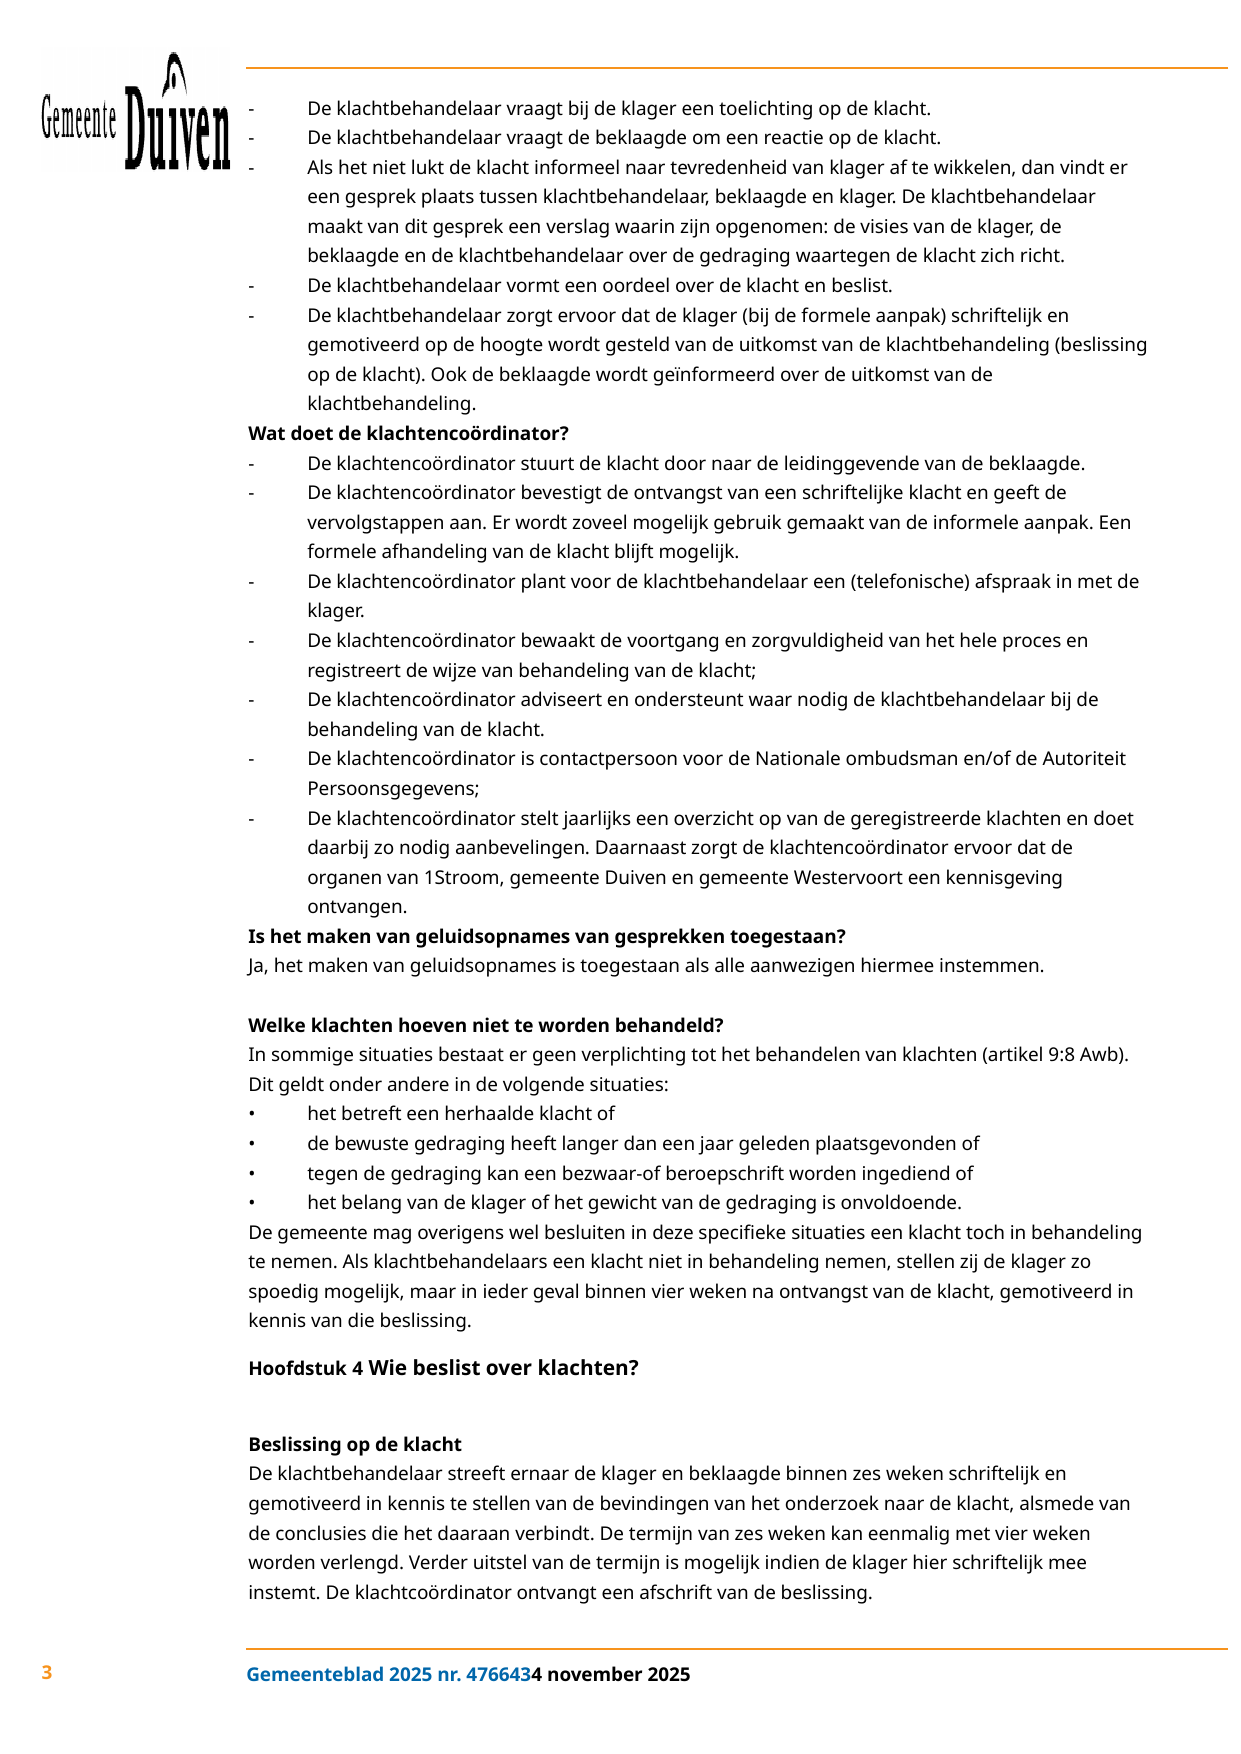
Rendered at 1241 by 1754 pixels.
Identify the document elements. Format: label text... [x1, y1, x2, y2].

list De klachtencoördinator is contactpersoon voor de Nationale ombudsman en/of de Autoriteit Persoonsgegevens; [248, 746, 1152, 801]
list Als het niet lukt de klacht informeel naar tevredenheid van klager af te wikkelen, dan vindt er een gesprek plaats tussen klachtbehandelaar, beklaagde en klager. De klachtbehandelaar maakt van dit gesprek een verslag waarin zijn opgenomen: de visies van de klager, de beklaagde en de klachtbehandelaar over de gedraging waartegen de klacht zich richt. [248, 154, 1152, 268]
text In sommige situaties bestaat er geen verplichting tot het behandelen van klachten (artikel 9:8 Awb). Dit geldt onder andere in de volgende situaties: [248, 1041, 1152, 1097]
list De klachtbehandelaar vormt een oordeel over de klacht en beslist. [248, 272, 1152, 298]
list De klachtencoördinator bevestigt de ontvangst van een schriftelijke klacht en geeft de vervolgstappen aan. Er wordt zoveel mogelijk gebruik gemaakt van de informele aanpak. Een formele afhandeling van de klacht blijft mogelijk. [248, 479, 1152, 564]
text Wat doet de klachtencoördinator? [248, 420, 1152, 446]
text Is het maken van geluidsopnames van gesprekken toegestaan? [248, 923, 1152, 949]
list De klachtbehandelaar zorgt ervoor dat de klager (bij de formele aanpak) schriftelijk en gemotiveerd op de hoogte wordt gesteld van de uitkomst van de klachtbehandeling (beslissing op de klacht). Ook de beklaagde wordt geïnformeerd over de uitkomst van de klachtbehandeling. [248, 302, 1152, 416]
list tegen de gedraging kan een bezwaar-of beroepschrift worden ingediend of [248, 1160, 1152, 1186]
text Ja, het maken van geluidsopnames is toegestaan als alle aanwezigen hiermee instemmen. [248, 953, 1152, 978]
text Hoofdstuk 4 Wie beslist over klachten? [248, 1353, 1152, 1382]
list De klachtbehandelaar vraagt bij de klager een toelichting op de klacht. [248, 95, 1152, 121]
text De gemeente mag overigens wel besluiten in deze specifieke situaties een klacht toch in behandeling te nemen. Als klachtbehandelaars een klacht niet in behandeling nemen, stellen zij de klager zo spoedig mogelijk, maar in ieder geval binnen vier weken na ontvangst van de klacht, gemotiveerd in kennis van die beslissing. [248, 1219, 1152, 1333]
list De klachtencoördinator plant voor de klachtbehandelaar een (telefonische) afspraak in met de klager. [248, 568, 1152, 623]
list De klachtencoördinator adviseert en ondersteunt waar nodig de klachtbehandelaar bij de behandeling van de klacht. [248, 686, 1152, 742]
text Beslissing op de klacht [248, 1431, 1152, 1457]
list De klachtencoördinator stuurt de klacht door naar de leidinggevende van de beklaagde. [248, 450, 1152, 476]
picture [41, 47, 231, 172]
list het belang van de klager of het gewicht van de gedraging is onvoldoende. [248, 1189, 1152, 1215]
list De klachtencoördinator bewaakt de voortgang en zorgvuldigheid van het hele proces en registreert de wijze van behandeling van de klacht; [248, 627, 1152, 683]
list de bewuste gedraging heeft langer dan een jaar geleden plaatsgevonden of [248, 1130, 1152, 1156]
list De klachtencoördinator stelt jaarlijks een overzicht op van de geregistreerde klachten en doet daarbij zo nodig aanbevelingen. Daarnaast zorgt de klachtencoördinator ervoor dat de organen van 1Stroom, gemeente Duiven en gemeente Westervoort een kennisgeving ontvangen. [248, 805, 1152, 919]
text De klachtbehandelaar streeft ernaar de klager en beklaagde binnen zes weken schriftelijk en gemotiveerd in kennis te stellen van de bevindingen van het onderzoek naar de klacht, alsmede van de conclusies die het daaraan verbindt. De termijn van zes weken kan eenmalig met vier weken worden verlengd. Verder uitstel van de termijn is mogelijk indien de klager hier schriftelijk mee instemt. De klachtcoördinator ontvangt een afschrift van de beslissing. [248, 1461, 1152, 1605]
list De klachtbehandelaar vraagt de beklaagde om een reactie op de klacht. [248, 124, 1152, 150]
list het betreft een herhaalde klacht of [248, 1101, 1152, 1126]
text Welke klachten hoeven niet te worden behandeld? [248, 1012, 1152, 1038]
